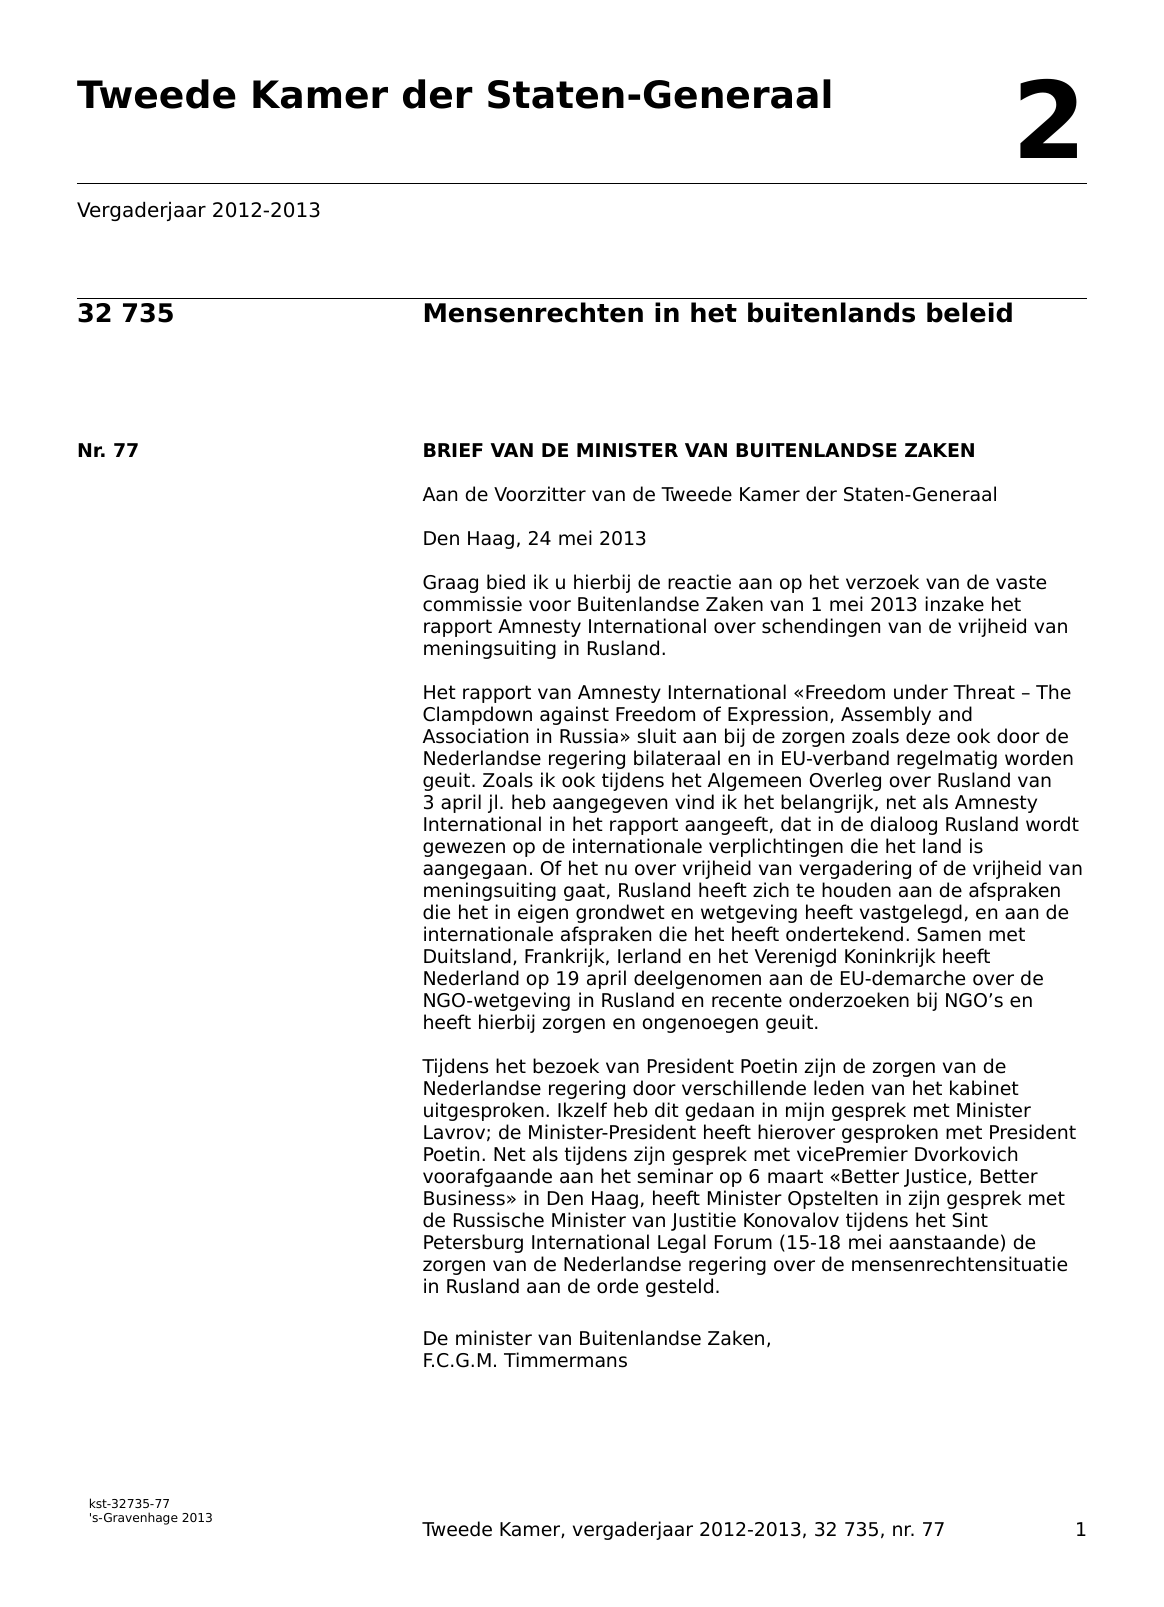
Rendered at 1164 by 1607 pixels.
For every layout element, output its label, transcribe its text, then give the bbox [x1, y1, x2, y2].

table_cell Vergaderjaar 2012-2013 [77, 184, 1087, 298]
subtitle Nr. 77 BRIEF VAN DE MINISTER VAN BUITENLANDSE ZAKEN [77, 440, 1087, 462]
text Den Haag, 24 mei 2013 [422, 528, 1087, 550]
text Aan de Voorzitter van de Tweede Kamer der Staten-Generaal [422, 484, 1087, 506]
text De minister van Buitenlandse Zaken, F.C.G.M. Timmermans [422, 1328, 1087, 1372]
table_header Tweede Kamer der Staten-Generaal [77, 59, 886, 183]
text 's-Gravenhage 2013 [88, 1511, 323, 1525]
text Het rapport van Amnesty International «Freedom under Threat – The Clampdown against Freedom of Expression, Assembly and Association in Russia» sluit aan bij de zorgen zoals deze ook door de Nederlandse regering bilateraal en in EU-verband regelmatig worden geuit. Zoals ik ook tijdens het Algemeen Overleg over Rusland van 3 april jl. heb aangegeven vind ik het belangrijk, net als Amnesty International in het rapport aangeeft, dat in de dialoog Rusland wordt gewezen op de internationale verplichtingen die het land is aangegaan. Of het nu over vrijheid van vergadering of de vrijheid van meningsuiting gaat, Rusland heeft zich te houden aan de afspraken die het in eigen grondwet en wetgeving heeft vastgelegd, en aan de internationale afspraken die het heeft ondertekend. Samen met Duitsland, Frankrijk, Ierland en het Verenigd Koninkrijk heeft Nederland op 19 april deelgenomen aan de EU-demarche over de NGO-wetgeving in Rusland en recente onderzoeken bij NGO’s en heeft hierbij zorgen en ongenoegen geuit. [422, 682, 1087, 1034]
text Tijdens het bezoek van President Poetin zijn de zorgen van de Nederlandse regering door verschillende leden van het kabinet uitgesproken. Ikzelf heb dit gedaan in mijn gesprek met Minister Lavrov; de Minister-President heeft hierover gesproken met President Poetin. Net als tijdens zijn gesprek met vicePremier Dvorkovich voorafgaande aan het seminar op 6 maart «Better Justice, Better Business» in Den Haag, heeft Minister Opstelten in zijn gesprek met de Russische Minister van Justitie Konovalov tijdens het Sint Petersburg International Legal Forum (15-18 mei aanstaande) de zorgen van de Nederlandse regering over de mensenrechtensituatie in Rusland aan de orde gesteld. [422, 1056, 1087, 1298]
text kst-32735-77 [88, 1497, 323, 1511]
subtitle 32 735 Mensenrechten in het buitenlands beleid [77, 299, 1087, 329]
table_header 2 [886, 59, 1087, 183]
text Graag bied ik u hierbij de reactie aan op het verzoek van de vaste commissie voor Buitenlandse Zaken van 1 mei 2013 inzake het rapport Amnesty International over schendingen van de vrijheid van meningsuiting in Rusland. [422, 572, 1087, 660]
